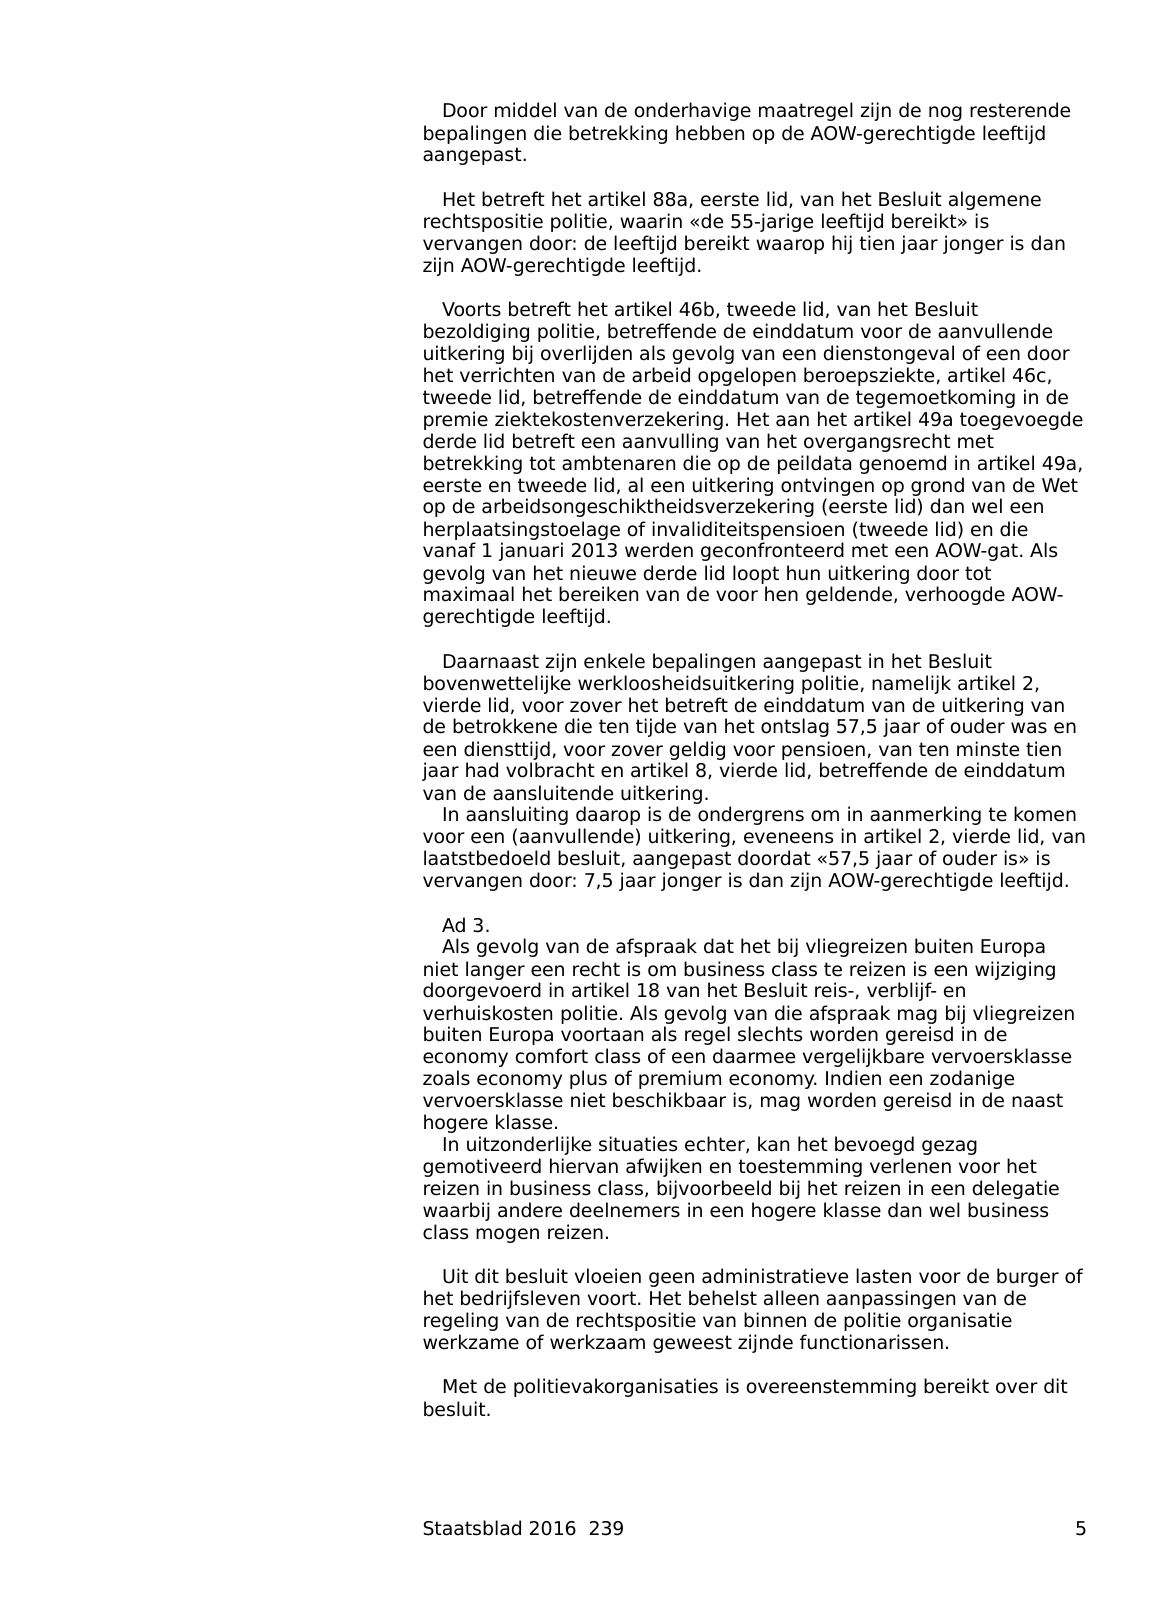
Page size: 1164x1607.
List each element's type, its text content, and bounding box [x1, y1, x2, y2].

text Door middel van de onderhavige maatregel zijn de nog resterende bepalingen die betrekking hebben op de AOW-gerechtigde leeftijd aangepast. [422, 100, 1087, 166]
text Daarnaast zijn enkele bepalingen aangepast in het Besluit bovenwettelijke werkloosheidsuitkering politie, namelijk artikel 2, vierde lid, voor zover het betreft de einddatum van de uitkering van de betrokkene die ten tijde van het ontslag 57,5 jaar of ouder was en een diensttijd, voor zover geldig voor pensioen, van ten minste tien jaar had volbracht en artikel 8, vierde lid, betreffende de einddatum van de aansluitende uitkering. [422, 651, 1087, 804]
text Uit dit besluit vloeien geen administratieve lasten voor de burger of het bedrijfsleven voort. Het behelst alleen aanpassingen van de regeling van de rechtspositie van binnen de politie organisatie werkzame of werkzaam geweest zijnde functionarissen. [422, 1266, 1087, 1354]
text Als gevolg van de afspraak dat het bij vliegreizen buiten Europa niet langer een recht is om business class te reizen is een wijziging doorgevoerd in artikel 18 van het Besluit reis-, verblijf- en verhuiskosten politie. Als gevolg van die afspraak mag bij vliegreizen buiten Europa voortaan als regel slechts worden gereisd in de economy comfort class of een daarmee vergelijkbare vervoersklasse zoals economy plus of premium economy. Indien een zodanige vervoersklasse niet beschikbaar is, mag worden gereisd in de naast hogere klasse. [422, 936, 1087, 1134]
text In aansluiting daarop is de ondergrens om in aanmerking te komen voor een (aanvullende) uitkering, eveneens in artikel 2, vierde lid, van laatstbedoeld besluit, aangepast doordat «57,5 jaar of ouder is» is vervangen door: 7,5 jaar jonger is dan zijn AOW-gerechtigde leeftijd. [422, 804, 1087, 892]
text Ad 3. [422, 914, 1087, 936]
text Het betreft het artikel 88a, eerste lid, van het Besluit algemene rechtspositie politie, waarin «de 55-jarige leeftijd bereikt» is vervangen door: de leeftijd bereikt waarop hij tien jaar jonger is dan zijn AOW-gerechtigde leeftijd. [422, 188, 1087, 276]
text In uitzonderlijke situaties echter, kan het bevoegd gezag gemotiveerd hiervan afwijken en toestemming verlenen voor het reizen in business class, bijvoorbeeld bij het reizen in een delegatie waarbij andere deelnemers in een hogere klasse dan wel business class mogen reizen. [422, 1134, 1087, 1244]
text Voorts betreft het artikel 46b, tweede lid, van het Besluit bezoldiging politie, betreffende de einddatum voor de aanvullende uitkering bij overlijden als gevolg van een dienstongeval of een door het verrichten van de arbeid opgelopen beroepsziekte, artikel 46c, tweede lid, betreffende de einddatum van de tegemoetkoming in de premie ziektekostenverzekering. Het aan het artikel 49a toegevoegde derde lid betreft een aanvulling van het overgangsrecht met betrekking tot ambtenaren die op de peildata genoemd in artikel 49a, eerste en tweede lid, al een uitkering ontvingen op grond van de Wet op de arbeidsongeschiktheidsverzekering (eerste lid) dan wel een herplaatsingstoelage of invaliditeitspensioen (tweede lid) en die vanaf 1 januari 2013 werden geconfronteerd met een AOW-gat. Als gevolg van het nieuwe derde lid loopt hun uitkering door tot maximaal het bereiken van de voor hen geldende, verhoogde AOW-gerechtigde leeftijd. [422, 299, 1087, 628]
text Met de politievakorganisaties is overeenstemming bereikt over dit besluit. [422, 1376, 1087, 1420]
